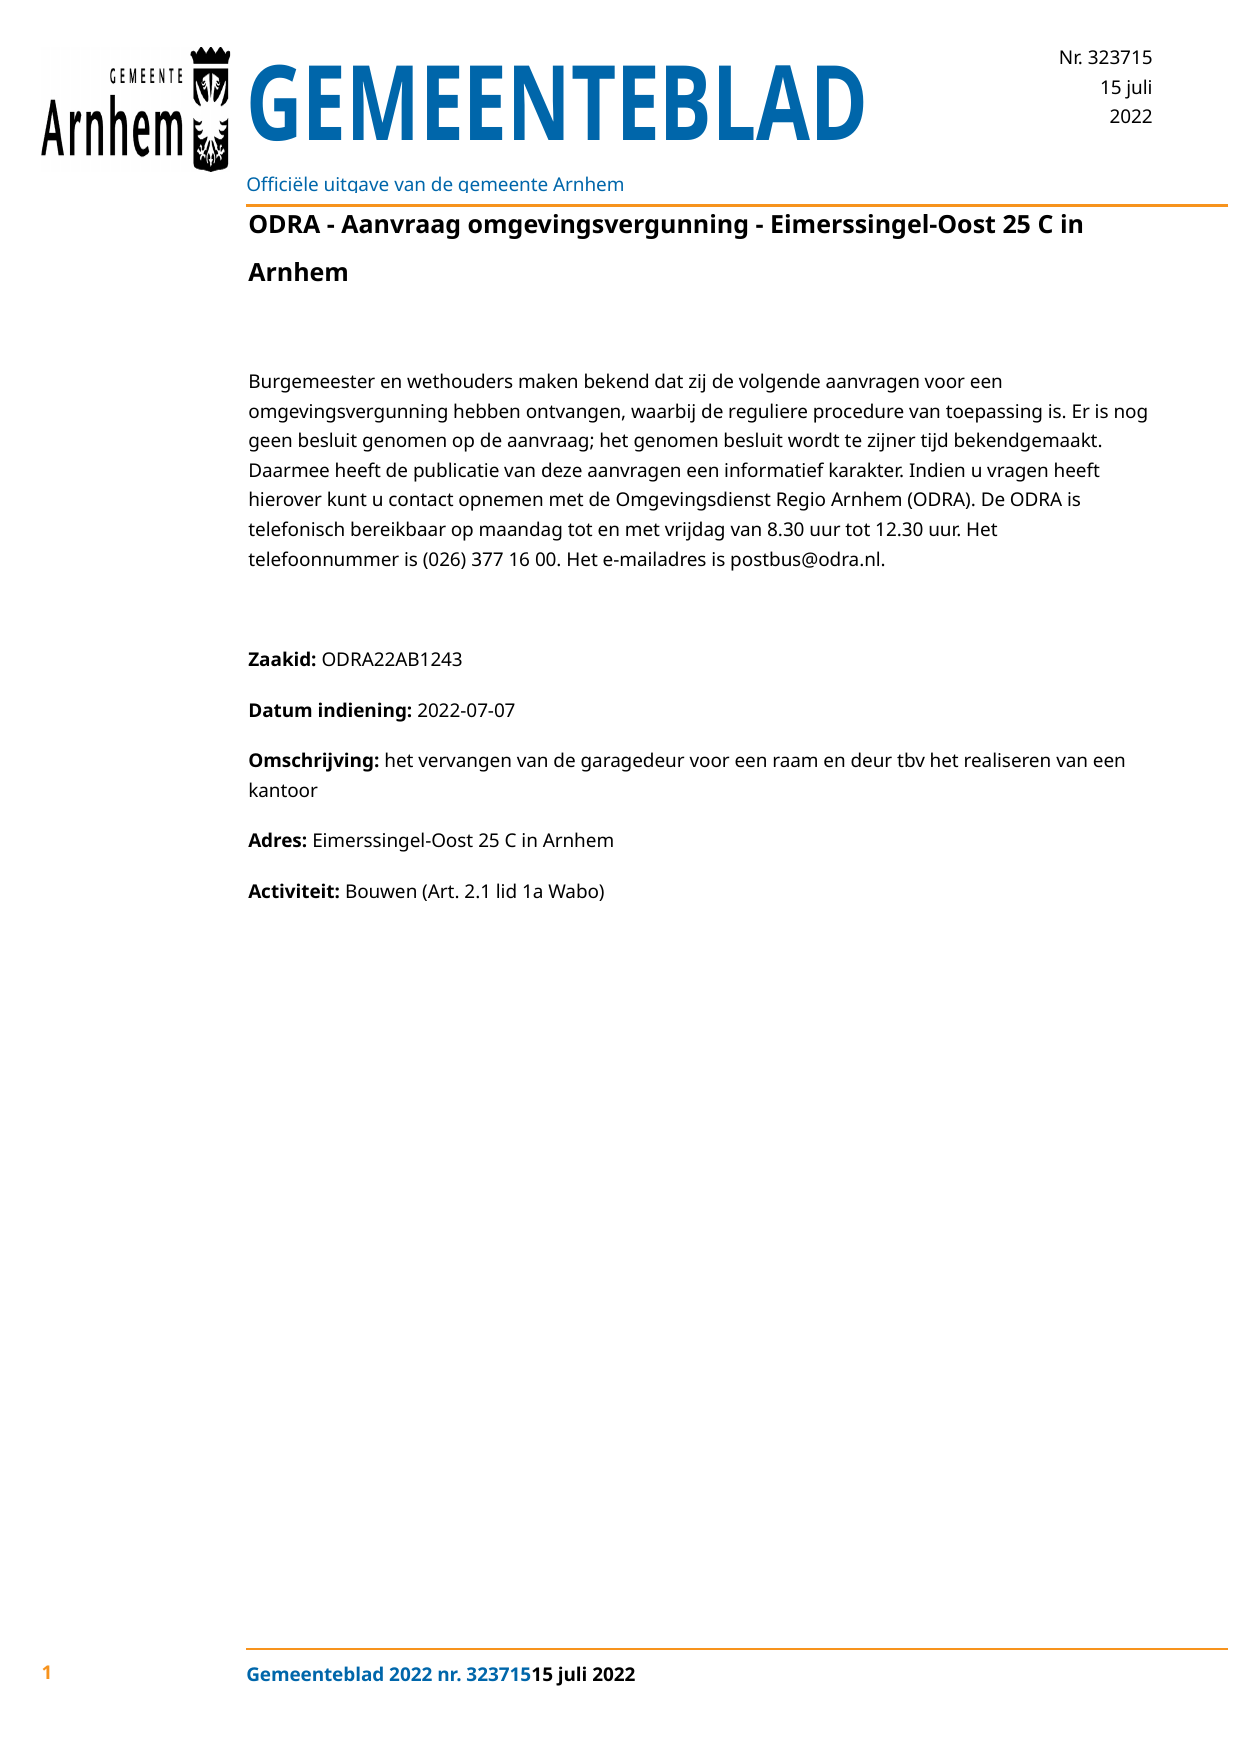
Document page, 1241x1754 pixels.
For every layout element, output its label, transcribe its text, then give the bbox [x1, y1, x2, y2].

text Datum indiening: 2022-07-07 [248, 697, 1152, 723]
text Adres: Eimerssingel-Oost 25 C in Arnhem [248, 827, 1152, 853]
text Omschrijving: het vervangen van de garagedeur voor een raam en deur tbv het realiseren van een kantoor [248, 747, 1152, 803]
text Burgemeester en wethouders maken bekend dat zij de volgende aanvragen voor een omgevingsvergunning hebben ontvangen, waarbij de reguliere procedure van toepassing is. Er is nog geen besluit genomen op de aanvraag; het genomen besluit wordt te zijner tijd bekendgemaakt. Daarmee heeft de publicatie van deze aanvragen een informatief karakter. Indien u vragen heeft hierover kunt u contact opnemen met de Omgevingsdienst Regio Arnhem (ODRA). De ODRA is telefonisch bereikbaar op maandag tot en met vrijdag van 8.30 uur tot 12.30 uur. Het telefoonnummer is (026) 377 16 00. Het e-mailadres is postbus@odra.nl. [248, 368, 1152, 572]
text ODRA - Aanvraag omgevingsvergunning - Eimerssingel-Oost 25 C in Arnhem [248, 207, 1152, 288]
text Zaakid: ODRA22AB1243 [248, 647, 1152, 672]
picture [41, 47, 231, 172]
text Activiteit: Bouwen (Art. 2.1 lid 1a Wabo) [248, 878, 1152, 904]
